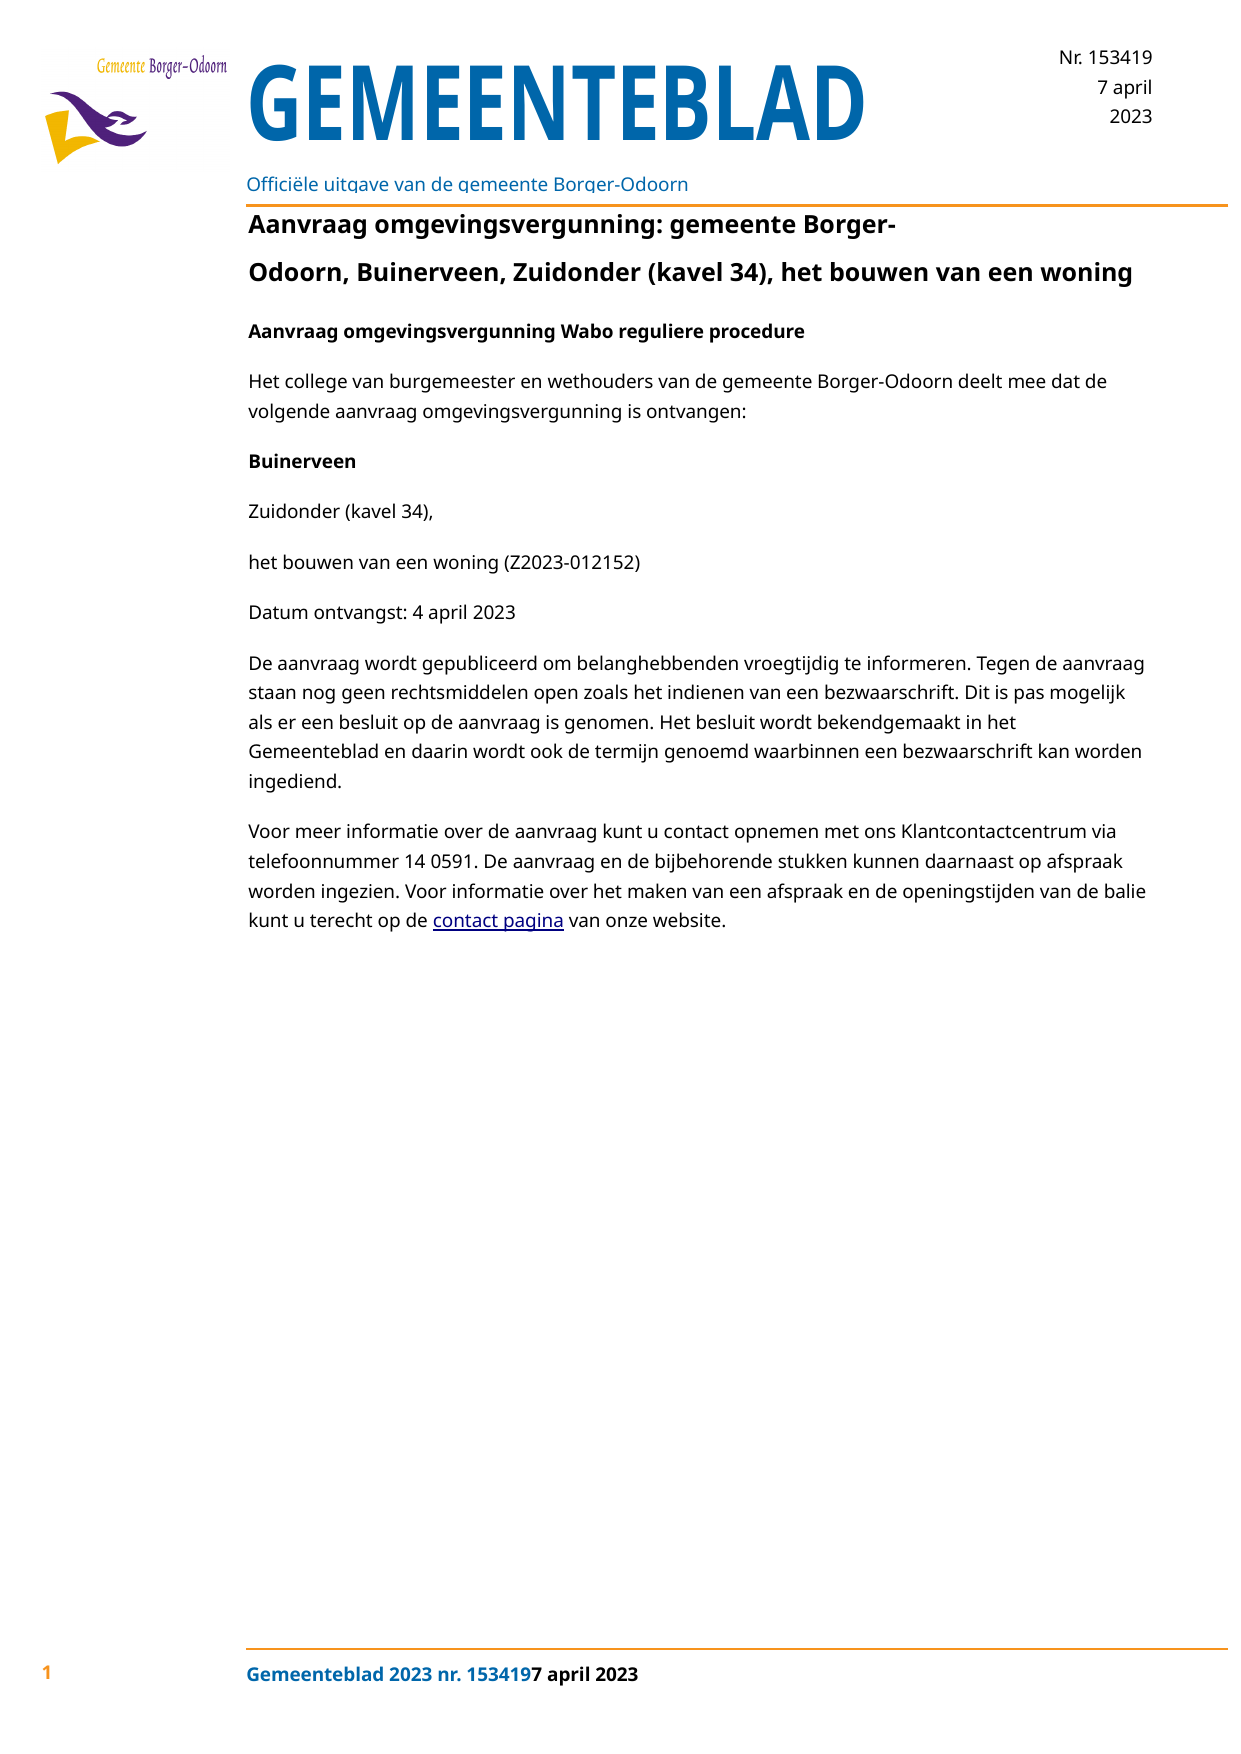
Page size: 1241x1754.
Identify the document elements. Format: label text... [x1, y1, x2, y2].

text Datum ontvangst: 4 april 2023 [248, 599, 1152, 625]
text Zuidonder (kavel 34), [248, 499, 1152, 524]
text Het college van burgemeester en wethouders van de gemeente Borger-Odoorn deelt mee dat de volgende aanvraag omgevingsvergunning is ontvangen: [248, 368, 1152, 424]
text Aanvraag omgevingsvergunning Wabo reguliere procedure [248, 318, 1152, 344]
text Aanvraag omgevingsvergunning: gemeente Borger-Odoorn, Buinerveen, Zuidonder (kavel 34), het bouwen van een woning [248, 207, 1152, 288]
text Voor meer informatie over de aanvraag kunt u contact opnemen met ons Klantcontactcentrum via telefoonnummer 14 0591. De aanvraag en de bijbehorende stukken kunnen daarnaast op afspraak worden ingezien. Voor informatie over het maken van een afspraak en de openingstijden van de balie kunt u terecht op de contact pagina van onze website. [248, 819, 1152, 933]
text Buinerveen [248, 448, 1152, 474]
picture [41, 47, 231, 172]
text De aanvraag wordt gepubliceerd om belanghebbenden vroegtijdig te informeren. Tegen de aanvraag staan nog geen rechtsmiddelen open zoals het indienen van een bezwaarschrift. Dit is pas mogelijk als er een besluit op de aanvraag is genomen. Het besluit wordt bekendgemaakt in het Gemeenteblad en daarin wordt ook de termijn genoemd waarbinnen een bezwaarschrift kan worden ingediend. [248, 650, 1152, 794]
text het bouwen van een woning (Z2023-012152) [248, 549, 1152, 575]
